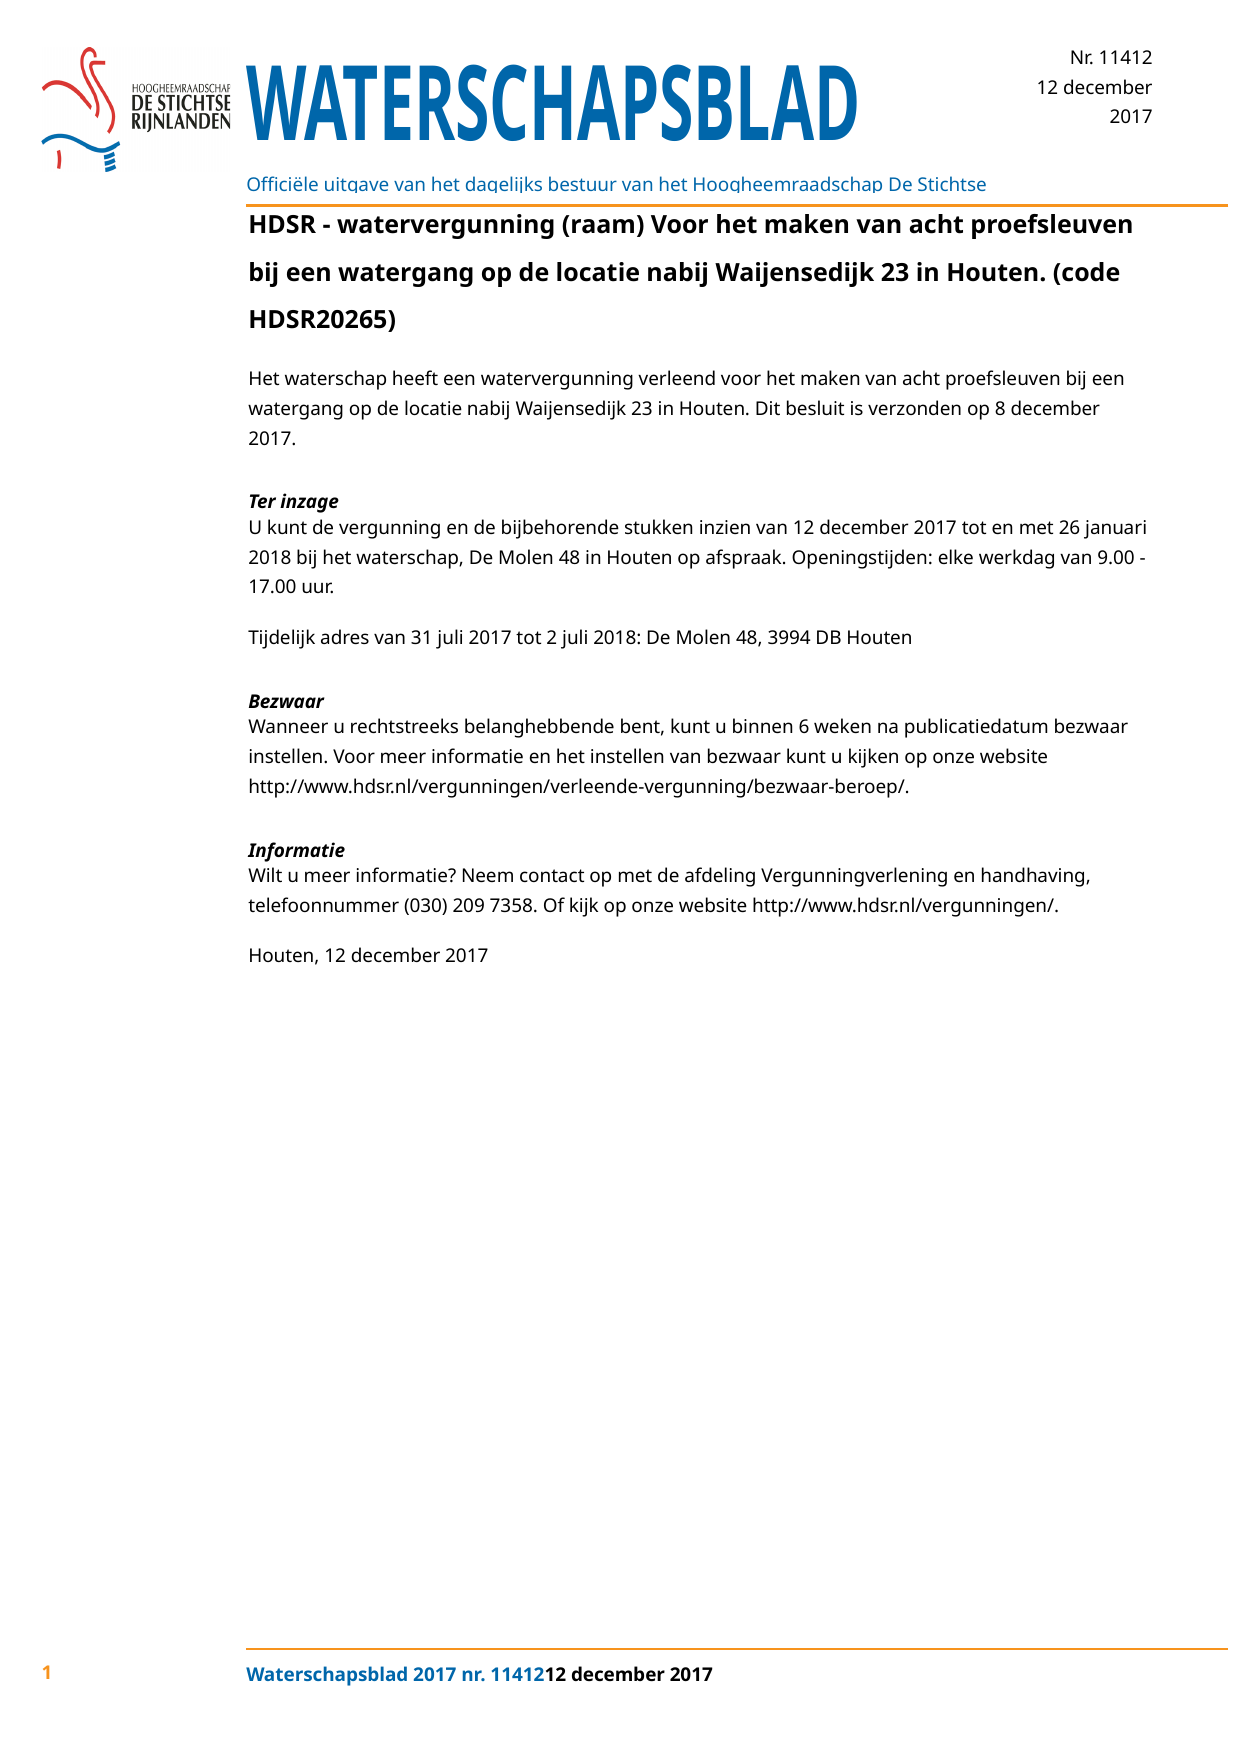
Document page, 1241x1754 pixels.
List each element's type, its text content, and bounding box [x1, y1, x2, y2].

text HDSR - watervergunning (raam) Voor het maken van acht proefsleuven bij een watergang op de locatie nabij Waijensedijk 23 in Houten. (code HDSR20265) [248, 207, 1152, 336]
text Wanneer u rechtstreeks belanghebbende bent, kunt u binnen 6 weken na publicatiedatum bezwaar instellen. Voor meer informatie en het instellen van bezwaar kunt u kijken op onze website http://www.hdsr.nl/vergunningen/verleende-vergunning/bezwaar-beroep/. [248, 714, 1152, 798]
picture [41, 47, 231, 172]
text Wilt u meer informatie? Neem contact op met de afdeling Vergunningverlening en handhaving, telefoonnummer (030) 209 7358. Of kijk op onze website http://www.hdsr.nl/vergunningen/. [248, 862, 1152, 918]
text U kunt de vergunning en de bijbehorende stukken inzien van 12 december 2017 tot en met 26 januari 2018 bij het waterschap, De Molen 48 in Houten op afspraak. Openingstijden: elke werkdag van 9.00 - 17.00 uur. [248, 514, 1152, 599]
text Informatie [248, 837, 1152, 862]
text Houten, 12 december 2017 [248, 942, 1152, 968]
text Bezwaar [248, 688, 1152, 714]
text Tijdelijk adres van 31 juli 2017 tot 2 juli 2018: De Molen 48, 3994 DB Houten [248, 624, 1152, 650]
text Het waterschap heeft een watervergunning verleend voor het maken van acht proefsleuven bij een watergang op de locatie nabij Waijensedijk 23 in Houten. Dit besluit is verzonden op 8 december 2017. [248, 366, 1152, 450]
text Ter inzage [248, 489, 1152, 514]
